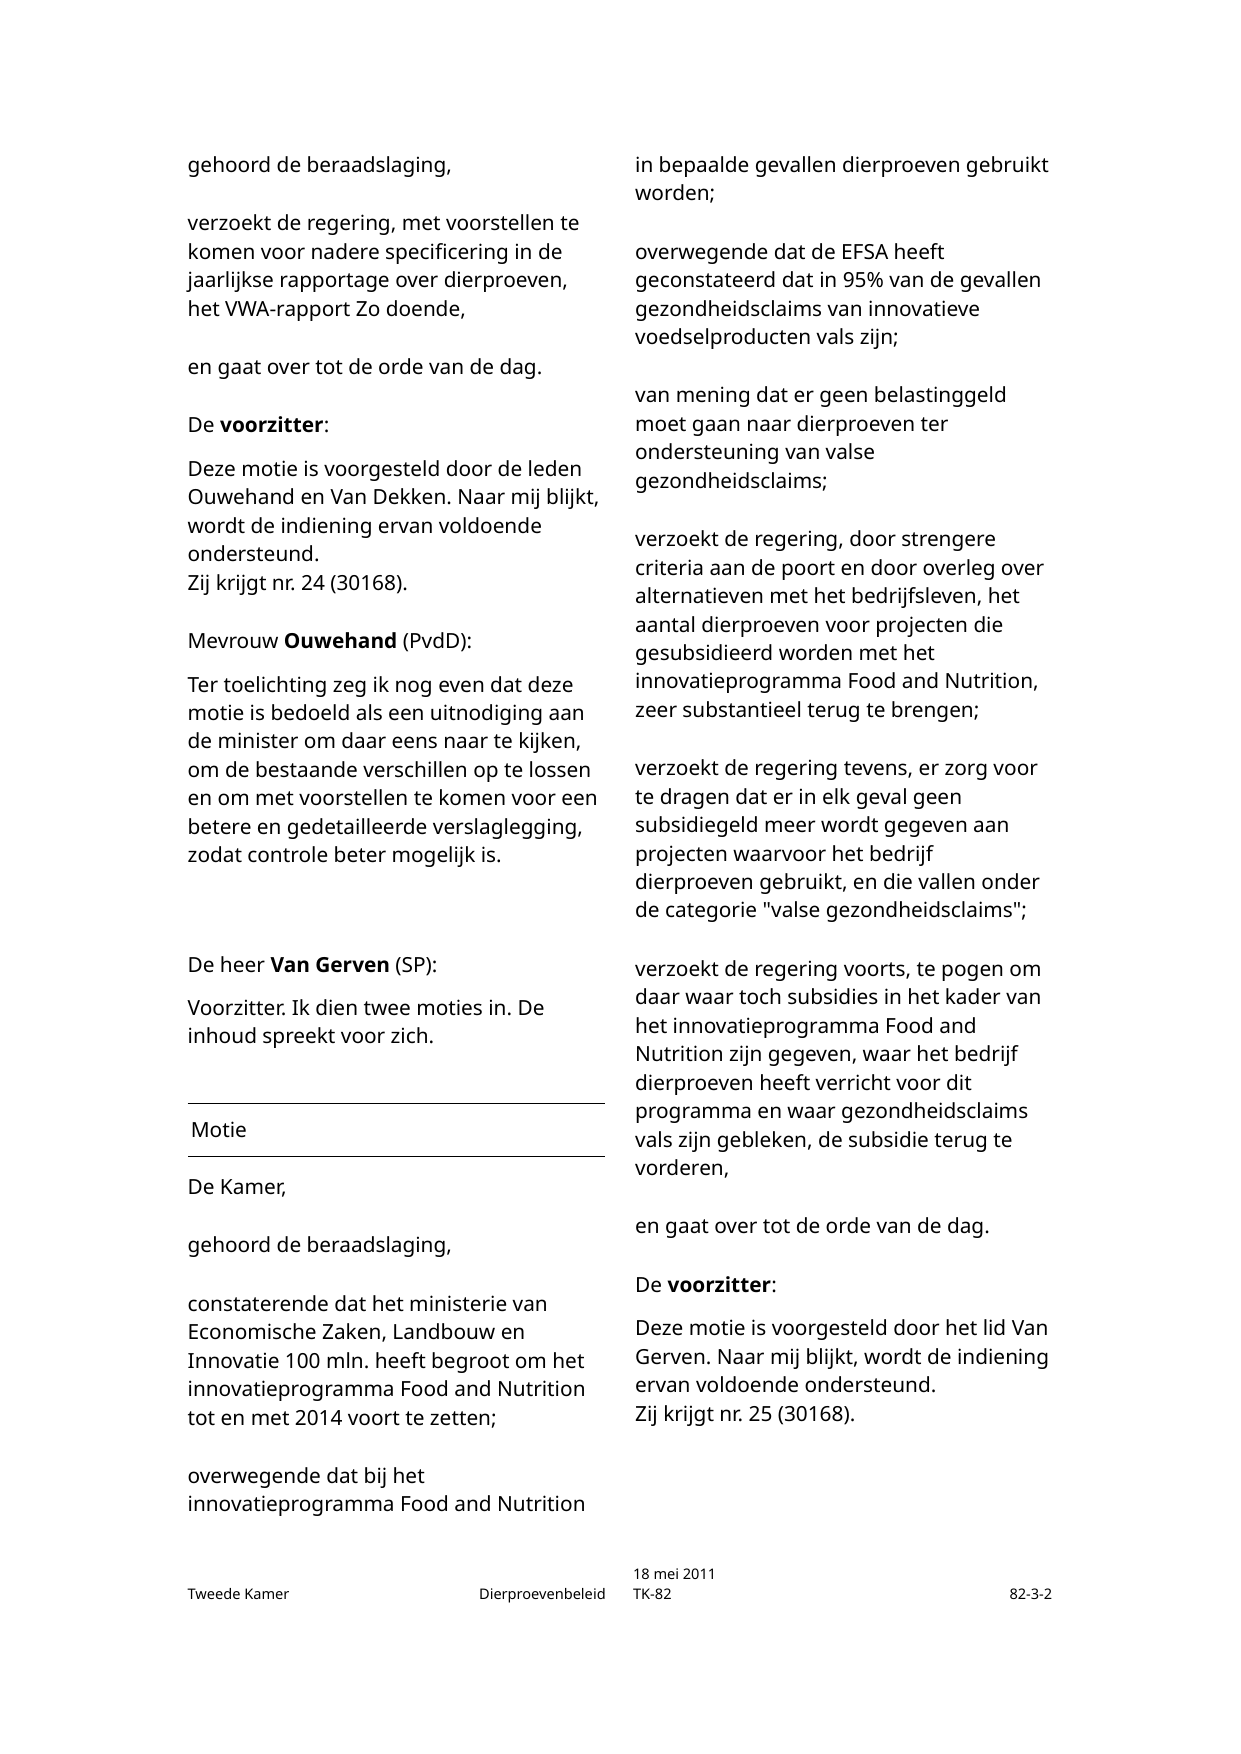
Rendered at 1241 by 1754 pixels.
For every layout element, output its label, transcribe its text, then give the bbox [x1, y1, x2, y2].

text en gaat over tot de orde van de dag. [635, 1212, 1053, 1240]
text Zij krijgt nr. 25 (30168). [635, 1399, 1053, 1427]
text gehoord de beraadslaging, [187, 1230, 605, 1259]
text verzoekt de regering, door strengere criteria aan de poort en door overleg over alternatieven met het bedrijfsleven, het aantal dierproeven voor projecten die gesubsidieerd worden met het innovatieprogramma Food and Nutrition, zeer substantieel terug te brengen; [635, 524, 1053, 723]
text in bepaalde gevallen dierproeven gebruikt worden; [635, 150, 1053, 207]
text gehoord de beraadslaging, [187, 150, 605, 178]
text Zij krijgt nr. 24 (30168). [187, 568, 605, 596]
text De heer Van Gerven (SP): [187, 950, 605, 978]
text Deze motie is voorgesteld door het lid Van Gerven. Naar mij blijkt, wordt de indiening ervan voldoende ondersteund. [635, 1313, 1053, 1399]
text Ter toelichting zeg ik nog even dat deze motie is bedoeld als een uitnodiging aan de minister om daar eens naar te kijken, om de bestaande verschillen op te lossen en om met voorstellen te komen voor een betere en gedetailleerde verslaglegging, zodat controle beter mogelijk is. [187, 670, 605, 869]
text van mening dat er geen belastinggeld moet gaan naar dierproeven ter ondersteuning van valse gezondheidsclaims; [635, 381, 1053, 494]
text overwegende dat de EFSA heeft geconstateerd dat in 95% van de gevallen gezondheidsclaims van innovatieve voedselproducten vals zijn; [635, 237, 1053, 351]
text overwegende dat bij het innovatieprogramma Food and Nutrition [187, 1461, 605, 1518]
text constaterende dat het ministerie van Economische Zaken, Landbouw en Innovatie 100 mln. heeft begroot om het innovatieprogramma Food and Nutrition tot en met 2014 voort te zetten; [187, 1289, 605, 1431]
text De voorzitter: [635, 1270, 1053, 1298]
text Deze motie is voorgesteld door de leden Ouwehand en Van Dekken. Naar mij blijkt, wordt de indiening ervan voldoende ondersteund. [187, 454, 605, 568]
text verzoekt de regering tevens, er zorg voor te dragen dat er in elk geval geen subsidiegeld meer wordt gegeven aan projecten waarvoor het bedrijf dierproeven gebruikt, en die vallen onder de categorie "valse gezondheidsclaims"; [635, 753, 1053, 924]
text verzoekt de regering voorts, te pogen om daar waar toch subsidies in het kader van het innovatieprogramma Food and Nutrition zijn gegeven, waar het bedrijf dierproeven heeft verricht voor dit programma en waar gezondheidsclaims vals zijn gebleken, de subsidie terug te vorderen, [635, 954, 1053, 1182]
text Voorzitter. Ik dien twee moties in. De inhoud spreekt voor zich. [187, 993, 605, 1050]
text  [187, 899, 605, 927]
text De Kamer, [187, 1172, 605, 1200]
text verzoekt de regering, met voorstellen te komen voor nadere specificering in de jaarlijkse rapportage over dierproeven, het VWA-rapport Zo doende, [187, 208, 605, 322]
subtitle Motie [187, 1104, 605, 1157]
text en gaat over tot de orde van de dag. [187, 352, 605, 381]
text De voorzitter: [187, 411, 605, 439]
text Mevrouw Ouwehand (PvdD): [187, 626, 605, 655]
